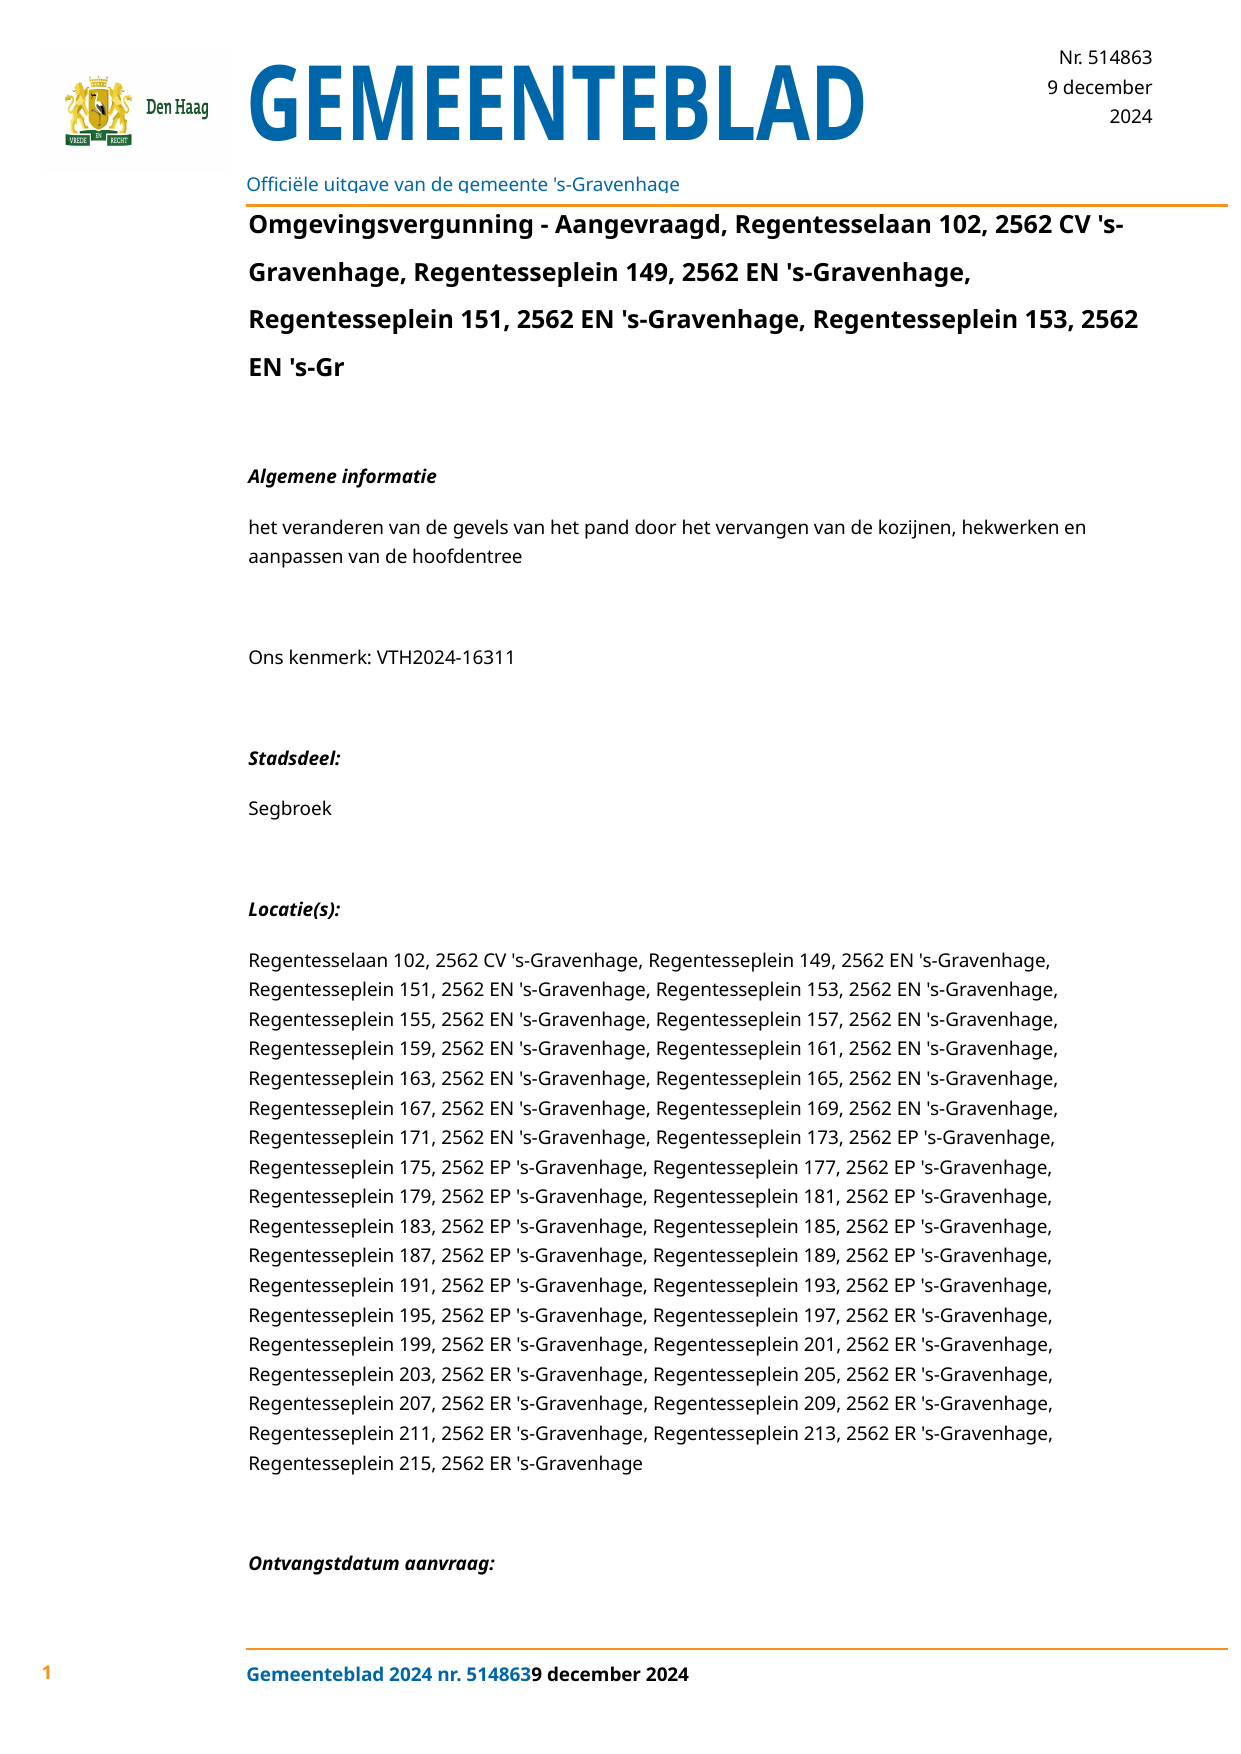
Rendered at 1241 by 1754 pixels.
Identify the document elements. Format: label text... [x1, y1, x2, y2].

text Locatie(s): [248, 896, 1152, 922]
text Omgevingsvergunning - Aangevraagd, Regentesselaan 102, 2562 CV 's-Gravenhage, Regentesseplein 149, 2562 EN 's-Gravenhage, Regentesseplein 151, 2562 EN 's-Gravenhage, Regentesseplein 153, 2562 EN 's-Gr [248, 207, 1152, 384]
text Segbroek [248, 796, 1152, 821]
text Stadsdeel: [248, 745, 1152, 771]
text Ons kenmerk: VTH2024-16311 [248, 644, 1152, 670]
text Regentesselaan 102, 2562 CV 's-Gravenhage, Regentesseplein 149, 2562 EN 's-Gravenhage, Regentesseplein 151, 2562 EN 's-Gravenhage, Regentesseplein 153, 2562 EN 's-Gravenhage, Regentesseplein 155, 2562 EN 's-Gravenhage, Regentesseplein 157, 2562 EN 's-Gravenhage, Regentesseplein 159, 2562 EN 's-Gravenhage, Regentesseplein 161, 2562 EN 's-Gravenhage, Regentesseplein 163, 2562 EN 's-Gravenhage, Regentesseplein 165, 2562 EN 's-Gravenhage, Regentesseplein 167, 2562 EN 's-Gravenhage, Regentesseplein 169, 2562 EN 's-Gravenhage, Regentesseplein 171, 2562 EN 's-Gravenhage, Regentesseplein 173, 2562 EP 's-Gravenhage, Regentesseplein 175, 2562 EP 's-Gravenhage, Regentesseplein 177, 2562 EP 's-Gravenhage, Regentesseplein 179, 2562 EP 's-Gravenhage, Regentesseplein 181, 2562 EP 's-Gravenhage, Regentesseplein 183, 2562 EP 's-Gravenhage, Regentesseplein 185, 2562 EP 's-Gravenhage, Regentesseplein 187, 2562 EP 's-Gravenhage, Regentesseplein 189, 2562 EP 's-Gravenhage, Regentesseplein 191, 2562 EP 's-Gravenhage, Regentesseplein 193, 2562 EP 's-Gravenhage, Regentesseplein 195, 2562 EP 's-Gravenhage, Regentesseplein 197, 2562 ER 's-Gravenhage, Regentesseplein 199, 2562 ER 's-Gravenhage, Regentesseplein 201, 2562 ER 's-Gravenhage, Regentesseplein 203, 2562 ER 's-Gravenhage, Regentesseplein 205, 2562 ER 's-Gravenhage, Regentesseplein 207, 2562 ER 's-Gravenhage, Regentesseplein 209, 2562 ER 's-Gravenhage, Regentesseplein 211, 2562 ER 's-Gravenhage, Regentesseplein 213, 2562 ER 's-Gravenhage, Regentesseplein 215, 2562 ER 's-Gravenhage [248, 947, 1152, 1476]
text het veranderen van de gevels van het pand door het vervangen van de kozijnen, hekwerken en aanpassen van de hoofdentree [248, 514, 1152, 569]
text Algemene informatie [248, 463, 1152, 489]
text Ontvangstdatum aanvraag: [248, 1551, 1152, 1576]
picture [41, 47, 231, 172]
